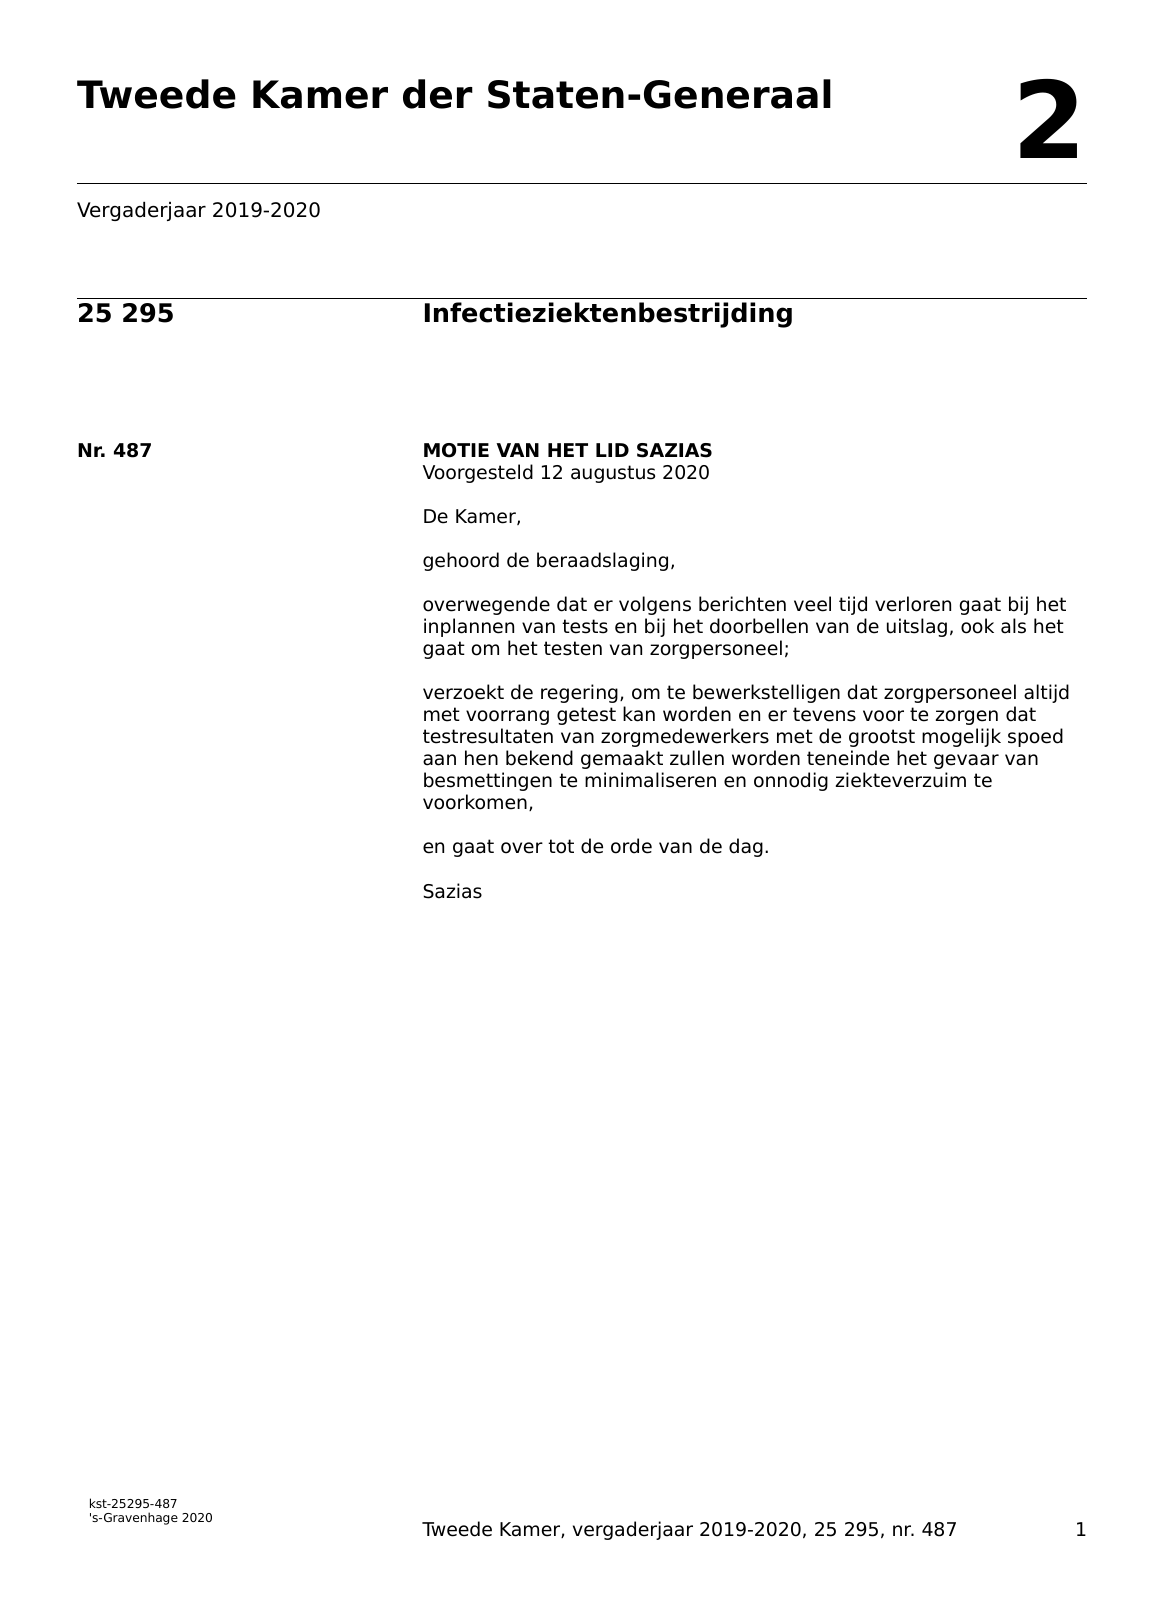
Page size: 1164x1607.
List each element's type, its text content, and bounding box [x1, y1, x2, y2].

subtitle Nr. 487 MOTIE VAN HET LID SAZIAS [77, 440, 1087, 462]
table_cell Vergaderjaar 2019-2020 [77, 184, 1087, 298]
text verzoekt de regering, om te bewerkstelligen dat zorgpersoneel altijd met voorrang getest kan worden en er tevens voor te zorgen dat testresultaten van zorgmedewerkers met de grootst mogelijk spoed aan hen bekend gemaakt zullen worden teneinde het gevaar van besmettingen te minimaliseren en onnodig ziekteverzuim te voorkomen, [422, 682, 1087, 814]
text Sazias [422, 881, 1087, 902]
table_header Tweede Kamer der Staten-Generaal [77, 59, 886, 183]
text gehoord de beraadslaging, [422, 550, 1087, 572]
text overwegende dat er volgens berichten veel tijd verloren gaat bij het inplannen van tests en bij het doorbellen van de uitslag, ook als het gaat om het testen van zorgpersoneel; [422, 594, 1087, 660]
subtitle 25 295 Infectieziektenbestrijding [77, 299, 1087, 329]
text kst-25295-487 [88, 1497, 323, 1511]
text en gaat over tot de orde van de dag. [422, 836, 1087, 858]
text 's-Gravenhage 2020 [88, 1511, 323, 1525]
text De Kamer, [422, 506, 1087, 528]
text Voorgesteld 12 augustus 2020 [422, 462, 1087, 484]
table_header 2 [886, 59, 1087, 183]
